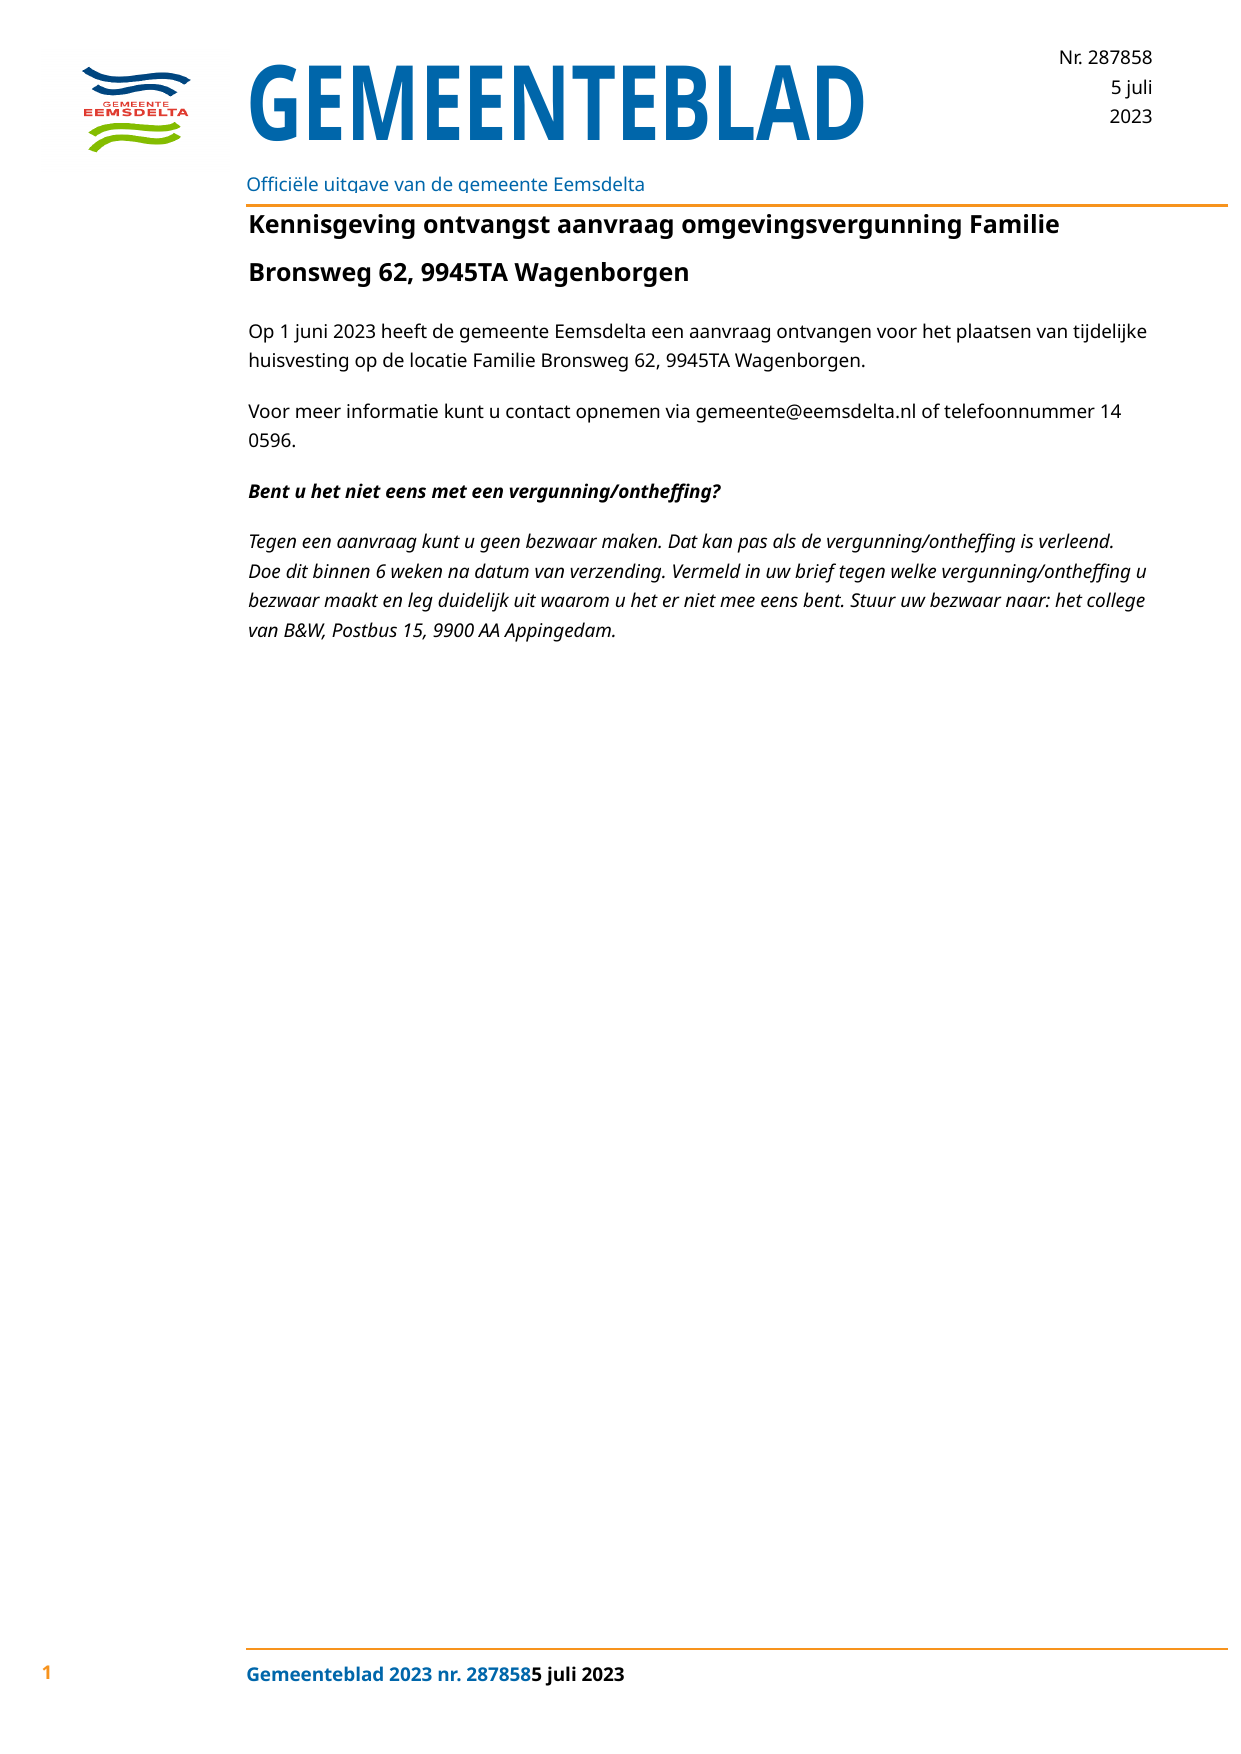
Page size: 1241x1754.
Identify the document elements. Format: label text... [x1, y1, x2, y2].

text Voor meer informatie kunt u contact opnemen via gemeente@eemsdelta.nl of telefoonnummer 14 0596. [248, 398, 1152, 453]
text Bent u het niet eens met een vergunning/ontheffing? [248, 478, 1152, 504]
text Op 1 juni 2023 heeft de gemeente Eemsdelta een aanvraag ontvangen voor het plaatsen van tijdelijke huisvesting op de locatie Familie Bronsweg 62, 9945TA Wagenborgen. [248, 318, 1152, 373]
text Kennisgeving ontvangst aanvraag omgevingsvergunning Familie Bronsweg 62, 9945TA Wagenborgen [248, 207, 1152, 288]
text Tegen een aanvraag kunt u geen bezwaar maken. Dat kan pas als de vergunning/ontheffing is verleend. Doe dit binnen 6 weken na datum van verzending. Vermeld in uw brief tegen welke vergunning/ontheffing u bezwaar maakt en leg duidelijk uit waarom u het er niet mee eens bent. Stuur uw bezwaar naar: het college van B&W, Postbus 15, 9900 AA Appingedam. [248, 528, 1152, 643]
picture [41, 47, 231, 172]
